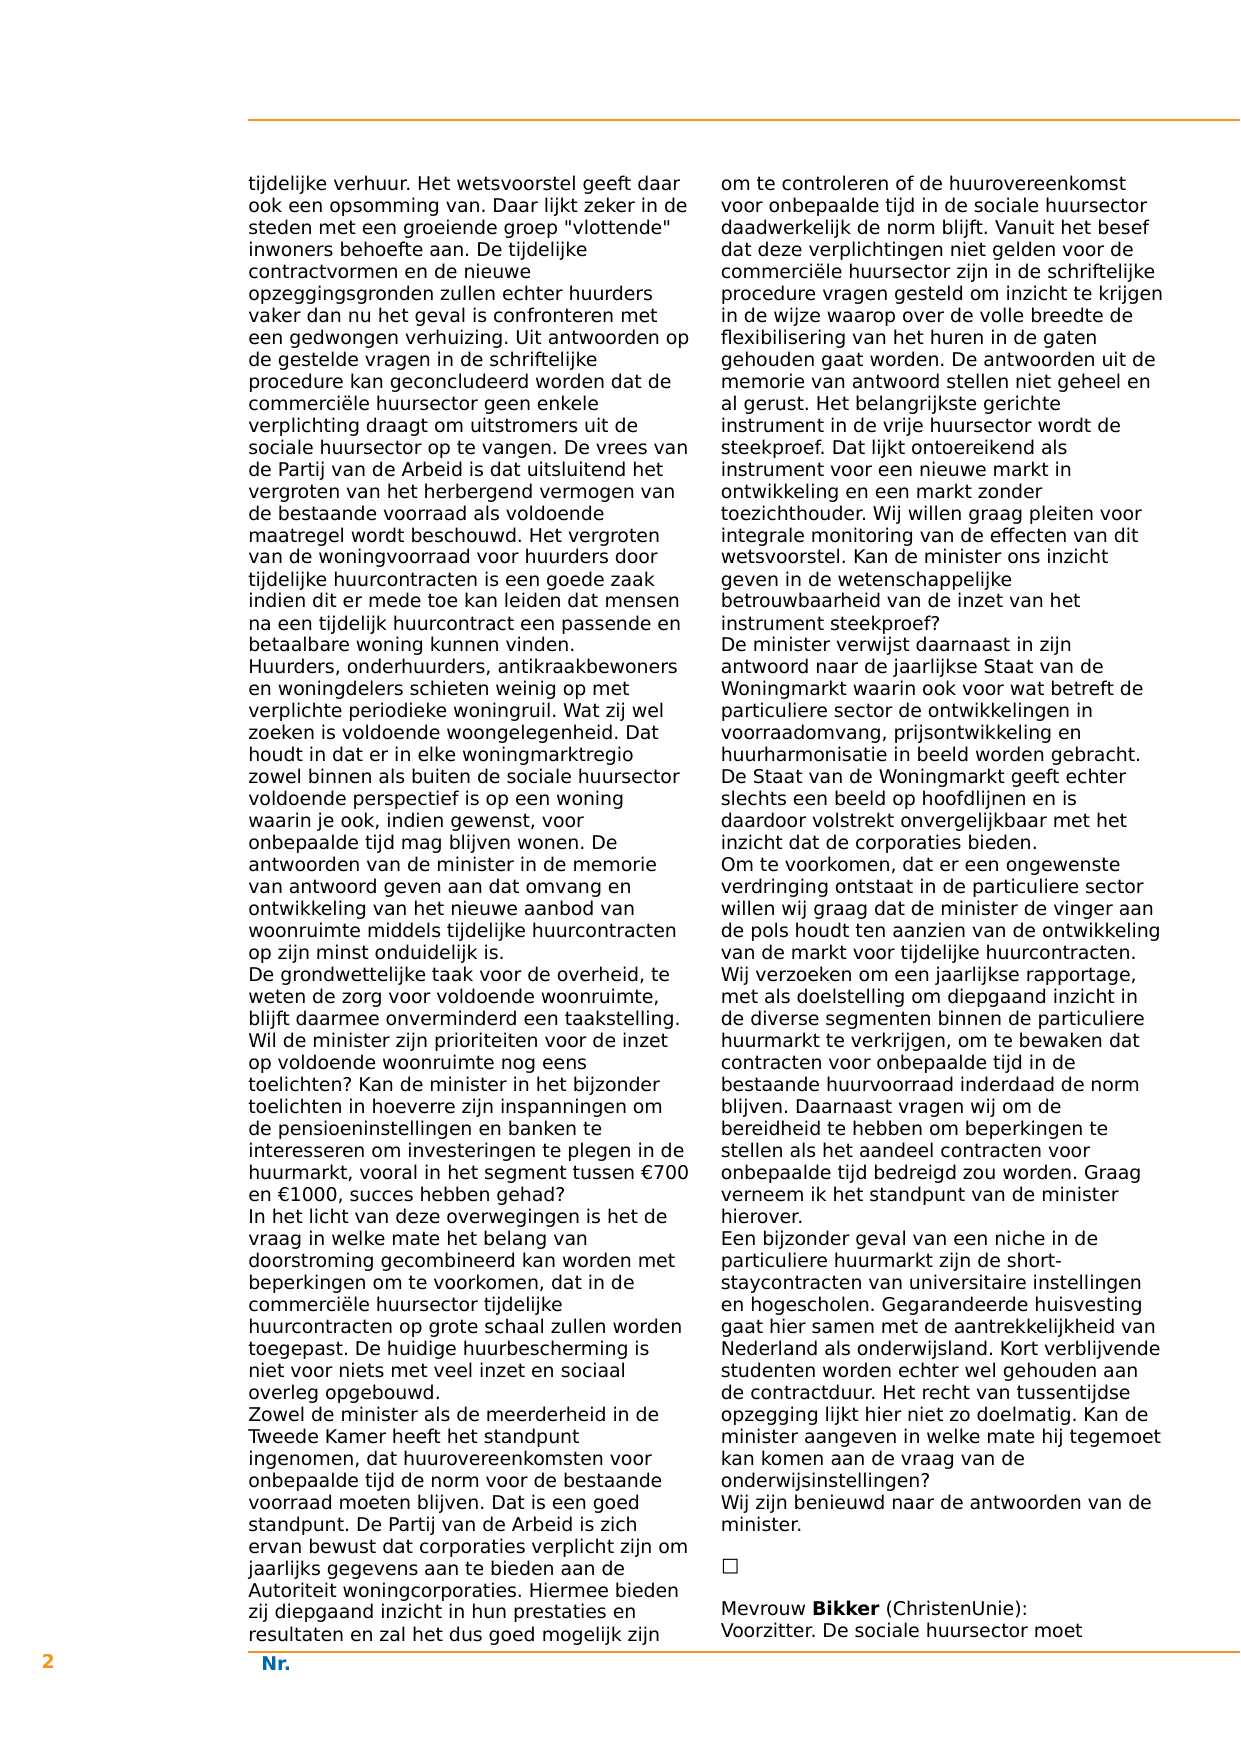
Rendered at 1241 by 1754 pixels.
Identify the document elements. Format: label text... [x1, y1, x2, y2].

text Voorzitter. De sociale huursector moet [721, 1619, 1163, 1641]
text ⬜ [721, 1556, 1163, 1577]
text om te controleren of de huurovereenkomst voor onbepaalde tijd in de sociale huursector daadwerkelijk de norm blijft. Vanuit het besef dat deze verplichtingen niet gelden voor de commerciële huursector zijn in de schriftelijke procedure vragen gesteld om inzicht te krijgen in de wijze waarop over de volle breedte de flexibilisering van het huren in de gaten gehouden gaat worden. De antwoorden uit de memorie van antwoord stellen niet geheel en al gerust. Het belangrijkste gerichte instrument in de vrije huursector wordt de steekproef. Dat lijkt ontoereikend als instrument voor een nieuwe markt in ontwikkeling en een markt zonder toezichthouder. Wij willen graag pleiten voor integrale monitoring van de effecten van dit wetsvoorstel. Kan de minister ons inzicht geven in de wetenschappelijke betrouwbaarheid van de inzet van het instrument steekproef? [721, 173, 1163, 634]
text De minister verwijst daarnaast in zijn antwoord naar de jaarlijkse Staat van de Woningmarkt waarin ook voor wat betreft de particuliere sector de ontwikkelingen in voorraadomvang, prijsontwikkeling en huurharmonisatie in beeld worden gebracht. De Staat van de Woningmarkt geeft echter slechts een beeld op hoofdlijnen en is daardoor volstrekt onvergelijkbaar met het inzicht dat de corporaties bieden. [721, 634, 1163, 854]
text Huurders, onderhuurders, antikraakbewoners en woningdelers schieten weinig op met verplichte periodieke woningruil. Wat zij wel zoeken is voldoende woongelegenheid. Dat houdt in dat er in elke woningmarktregio zowel binnen als buiten de sociale huursector voldoende perspectief is op een woning waarin je ook, indien gewenst, voor onbepaalde tijd mag blijven wonen. De antwoorden van de minister in de memorie van antwoord geven aan dat omvang en ontwikkeling van het nieuwe aanbod van woonruimte middels tijdelijke huurcontracten op zijn minst onduidelijk is. [248, 656, 691, 964]
text tijdelijke verhuur. Het wetsvoorstel geeft daar ook een opsomming van. Daar lijkt zeker in de steden met een groeiende groep "vlottende" inwoners behoefte aan. De tijdelijke contractvormen en de nieuwe opzeggingsgronden zullen echter huurders vaker dan nu het geval is confronteren met een gedwongen verhuizing. Uit antwoorden op de gestelde vragen in de schriftelijke procedure kan geconcludeerd worden dat de commerciële huursector geen enkele verplichting draagt om uitstromers uit de sociale huursector op te vangen. De vrees van de Partij van de Arbeid is dat uitsluitend het vergroten van het herbergend vermogen van de bestaande voorraad als voldoende maatregel wordt beschouwd. Het vergroten van de woningvoorraad voor huurders door tijdelijke huurcontracten is een goede zaak indien dit er mede toe kan leiden dat mensen na een tijdelijk huurcontract een passende en betaalbare woning kunnen vinden. [248, 173, 691, 656]
text Een bijzonder geval van een niche in de particuliere huurmarkt zijn de short-staycontracten van universitaire instellingen en hogescholen. Gegarandeerde huisvesting gaat hier samen met de aantrekkelijkheid van Nederland als onderwijsland. Kort verblijvende studenten worden echter wel gehouden aan de contractduur. Het recht van tussentijdse opzegging lijkt hier niet zo doelmatig. Kan de minister aangeven in welke mate hij tegemoet kan komen aan de vraag van de onderwijsinstellingen? [721, 1228, 1163, 1492]
text Wij zijn benieuwd naar de antwoorden van de minister. [721, 1492, 1163, 1536]
text Zowel de minister als de meerderheid in de Tweede Kamer heeft het standpunt ingenomen, dat huurovereenkomsten voor onbepaalde tijd de norm voor de bestaande voorraad moeten blijven. Dat is een goed standpunt. De Partij van de Arbeid is zich ervan bewust dat corporaties verplicht zijn om jaarlijks gegevens aan te bieden aan de Autoriteit woningcorporaties. Hiermee bieden zij diepgaand inzicht in hun prestaties en resultaten en zal het dus goed mogelijk zijn [248, 1404, 691, 1645]
text Om te voorkomen, dat er een ongewenste verdringing ontstaat in de particuliere sector willen wij graag dat de minister de vinger aan de pols houdt ten aanzien van de ontwikkeling van de markt voor tijdelijke huurcontracten. Wij verzoeken om een jaarlijkse rapportage, met als doelstelling om diepgaand inzicht in de diverse segmenten binnen de particuliere huurmarkt te verkrijgen, om te bewaken dat contracten voor onbepaalde tijd in de bestaande huurvoorraad inderdaad de norm blijven. Daarnaast vragen wij om de bereidheid te hebben om beperkingen te stellen als het aandeel contracten voor onbepaalde tijd bedreigd zou worden. Graag verneem ik het standpunt van de minister hierover. [721, 854, 1163, 1228]
text De grondwettelijke taak voor de overheid, te weten de zorg voor voldoende woonruimte, blijft daarmee onverminderd een taakstelling. Wil de minister zijn prioriteiten voor de inzet op voldoende woonruimte nog eens toelichten? Kan de minister in het bijzonder toelichten in hoeverre zijn inspanningen om de pensioeninstellingen en banken te interesseren om investeringen te plegen in de huurmarkt, vooral in het segment tussen €700 en €1000, succes hebben gehad? [248, 964, 691, 1206]
text In het licht van deze overwegingen is het de vraag in welke mate het belang van doorstroming gecombineerd kan worden met beperkingen om te voorkomen, dat in de commerciële huursector tijdelijke huurcontracten op grote schaal zullen worden toegepast. De huidige huurbescherming is niet voor niets met veel inzet en sociaal overleg opgebouwd. [248, 1206, 691, 1404]
text Mevrouw Bikker (ChristenUnie): [721, 1597, 1163, 1619]
